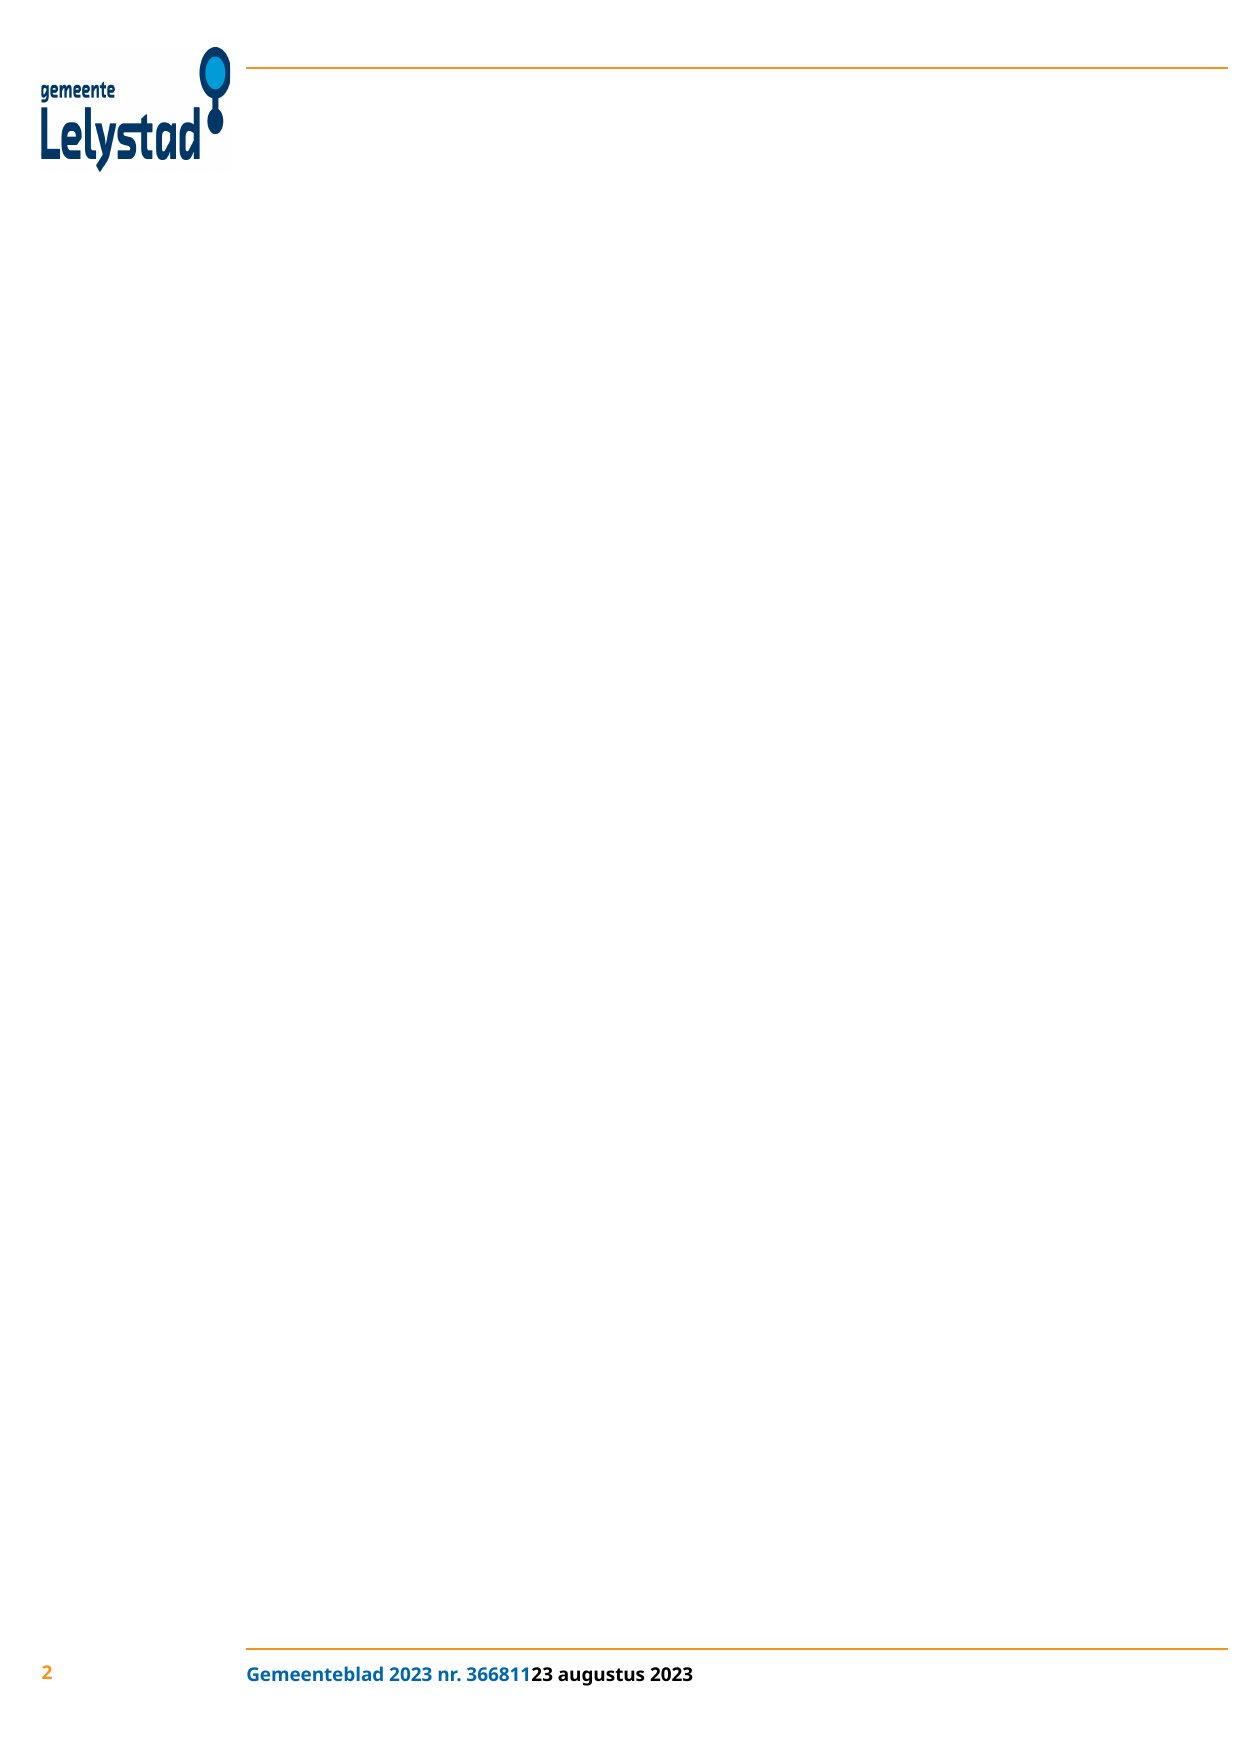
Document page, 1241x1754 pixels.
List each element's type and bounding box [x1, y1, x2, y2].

picture [41, 47, 231, 172]
